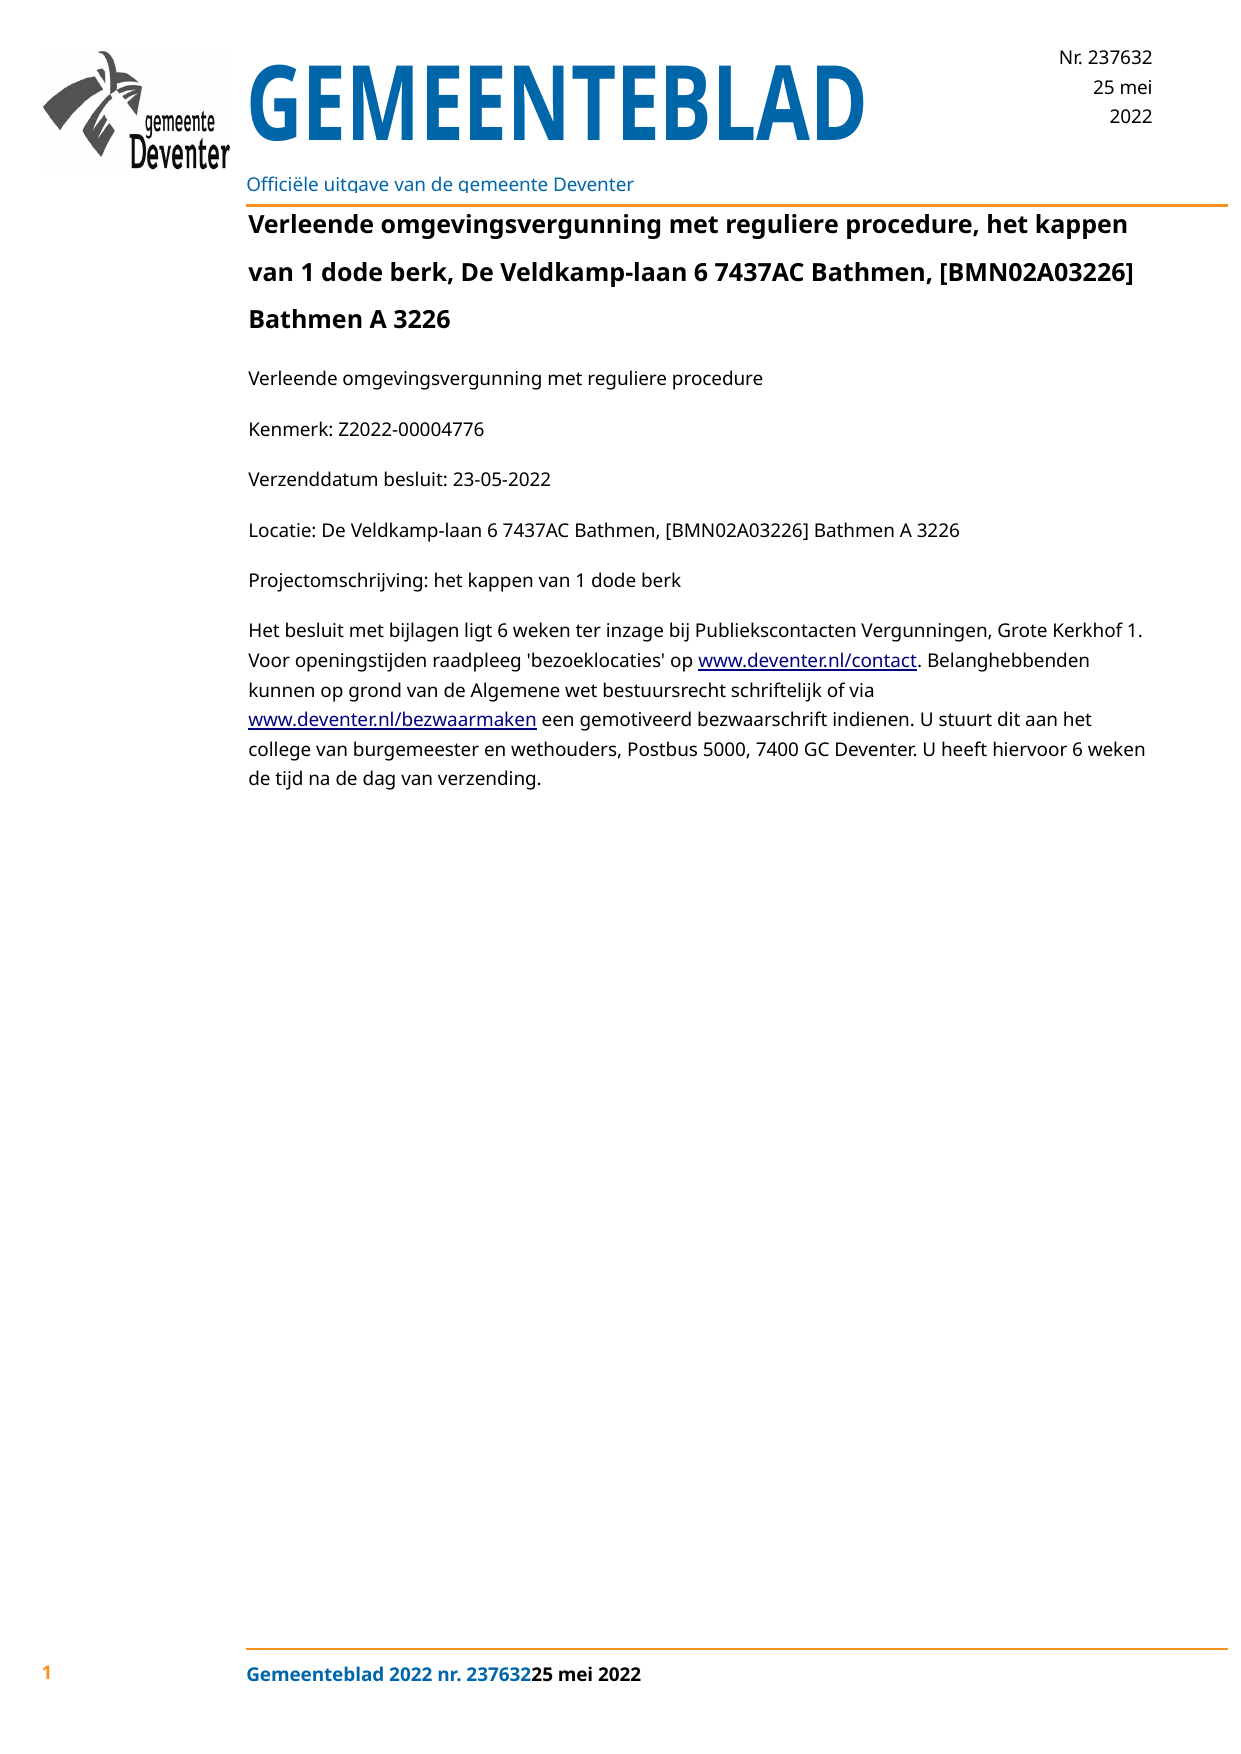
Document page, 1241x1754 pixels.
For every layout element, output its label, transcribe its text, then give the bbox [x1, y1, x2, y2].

text Het besluit met bijlagen ligt 6 weken ter inzage bij Publiekscontacten Vergunningen, Grote Kerkhof 1. Voor openingstijden raadpleeg 'bezoeklocaties' op www.deventer.nl/contact. Belanghebbenden kunnen op grond van de Algemene wet bestuursrecht schriftelijk of via www.deventer.nl/bezwaarmaken een gemotiveerd bezwaarschrift indienen. U stuurt dit aan het college van burgemeester en wethouders, Postbus 5000, 7400 GC Deventer. U heeft hiervoor 6 weken de tijd na de dag van verzending. [248, 618, 1152, 791]
text Verzenddatum besluit: 23-05-2022 [248, 466, 1152, 492]
text Locatie: De Veldkamp-laan 6 7437AC Bathmen, [BMN02A03226] Bathmen A 3226 [248, 517, 1152, 542]
text Verleende omgevingsvergunning met reguliere procedure, het kappen van 1 dode berk, De Veldkamp-laan 6 7437AC Bathmen, [BMN02A03226] Bathmen A 3226 [248, 207, 1152, 336]
text Kenmerk: Z2022-00004776 [248, 416, 1152, 442]
text Projectomschrijving: het kappen van 1 dode berk [248, 567, 1152, 593]
picture [41, 47, 231, 172]
text Verleende omgevingsvergunning met reguliere procedure [248, 366, 1152, 391]
